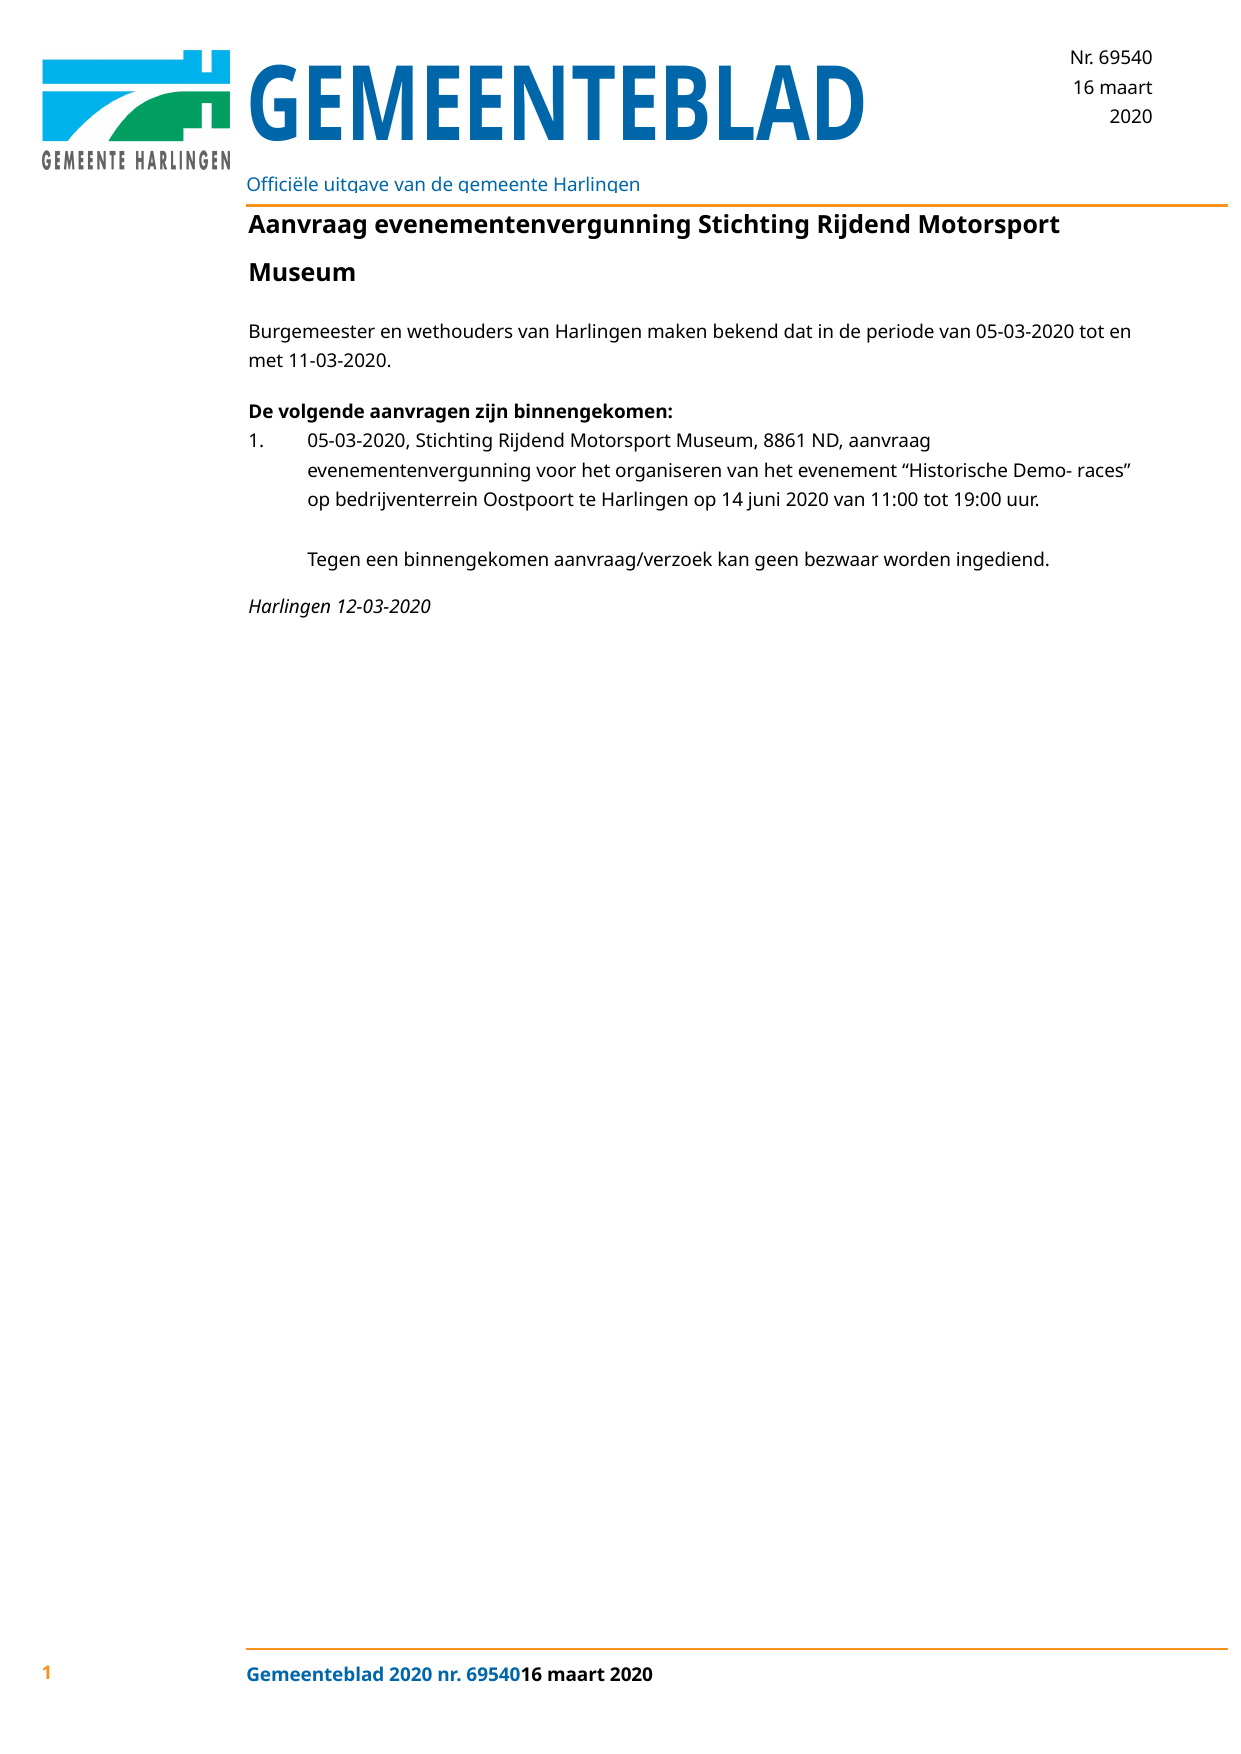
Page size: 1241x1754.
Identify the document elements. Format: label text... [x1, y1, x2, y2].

list 05-03-2020, Stichting Rijdend Motorsport Museum, 8861 ND, aanvraag evenementenvergunning voor het organiseren van het evenement “Historische Demo- races” op bedrijventerrein Oostpoort te Harlingen op 14 juni 2020 van 11:00 tot 19:00 uur. [248, 427, 1152, 512]
text Aanvraag evenementenvergunning Stichting Rijdend Motorsport Museum [248, 207, 1152, 288]
text Burgemeester en wethouders van Harlingen maken bekend dat in de periode van 05-03-2020 tot en met 11-03-2020. [248, 318, 1152, 373]
list Tegen een binnengekomen aanvraag/verzoek kan geen bezwaar worden ingediend. [248, 546, 1152, 572]
text De volgende aanvragen zijn binnengekomen: [248, 398, 1152, 424]
text Harlingen 12-03-2020 [248, 594, 1152, 619]
picture [41, 47, 231, 172]
